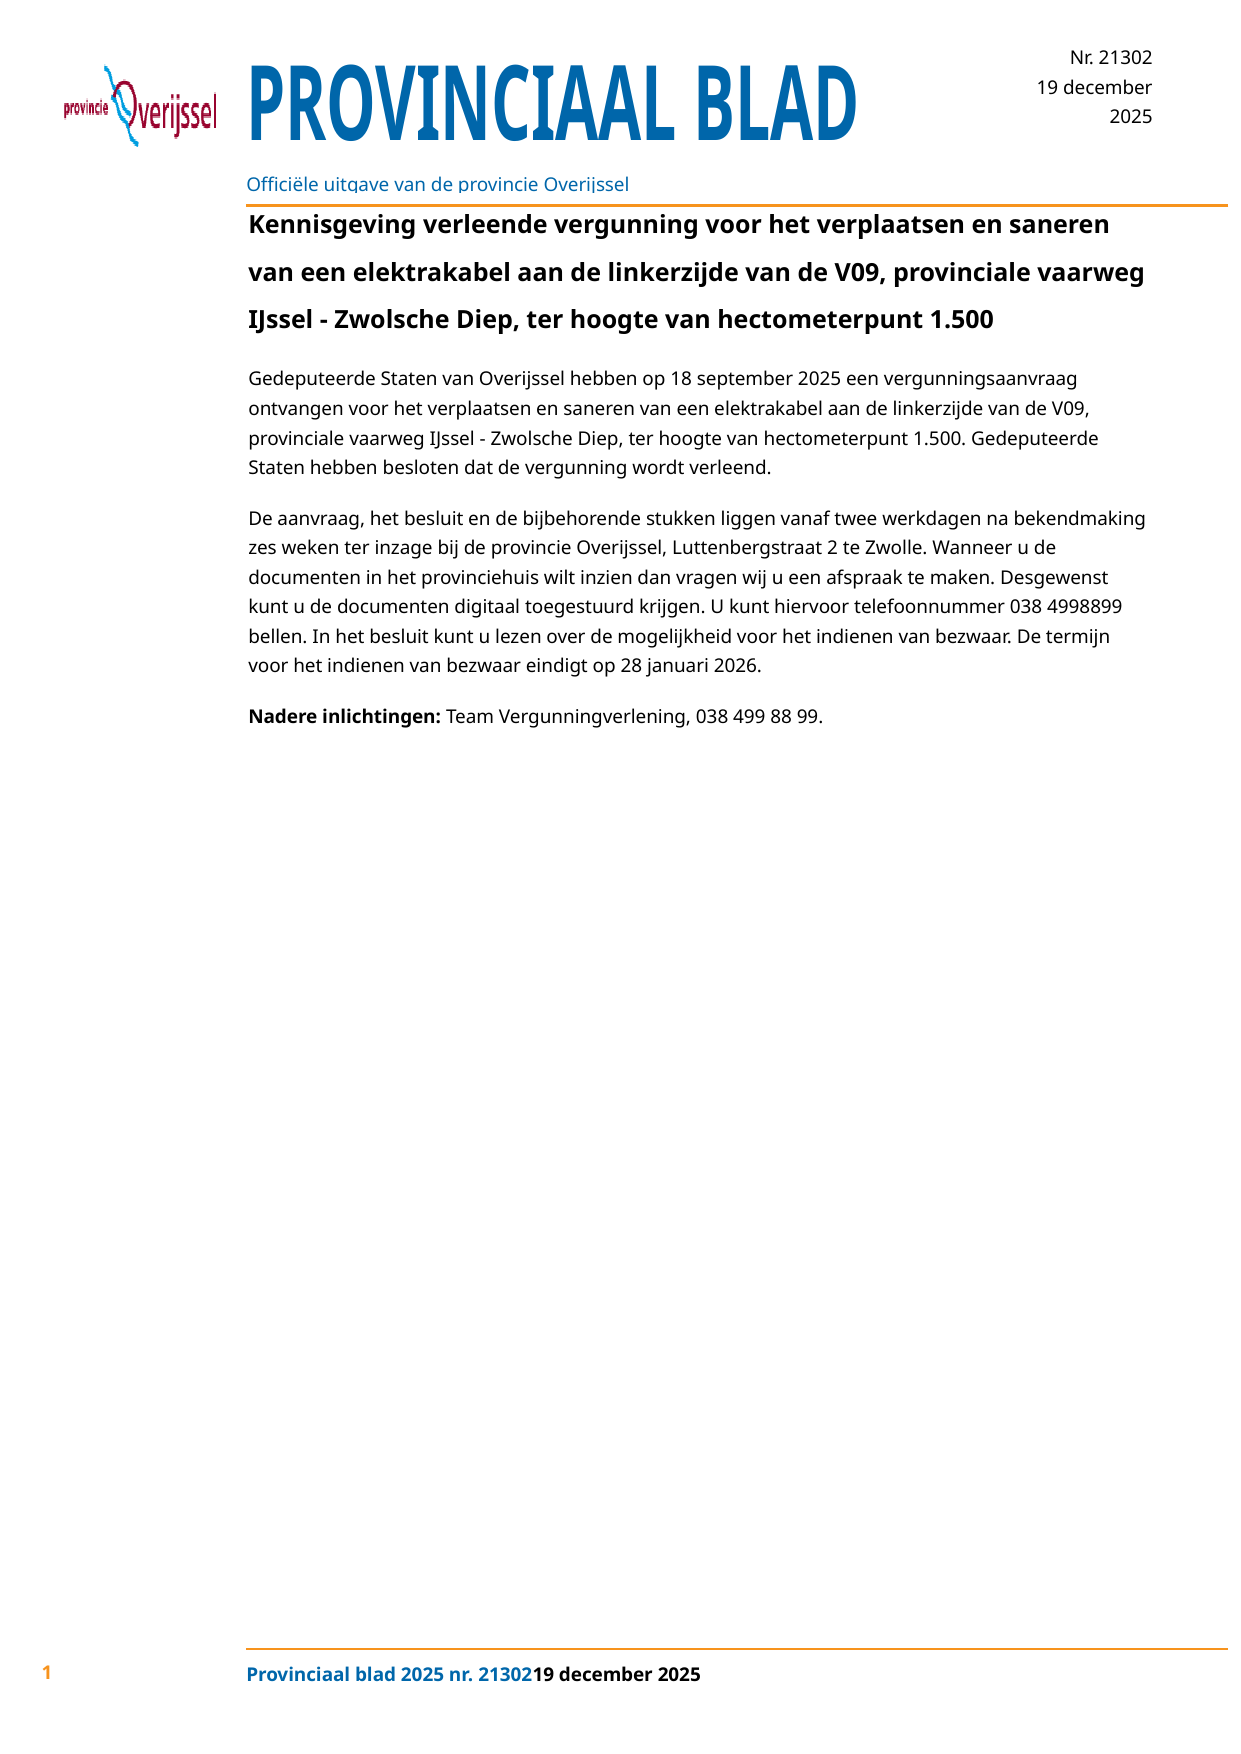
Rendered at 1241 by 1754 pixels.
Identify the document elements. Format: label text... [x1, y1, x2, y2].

text Nadere inlichtingen: Team Vergunningverlening, 038 499 88 99. [248, 703, 1152, 729]
picture [41, 47, 231, 172]
text Kennisgeving verleende vergunning voor het verplaatsen en saneren van een elektrakabel aan de linkerzijde van de V09, provinciale vaarweg IJssel - Zwolsche Diep, ter hoogte van hectometerpunt 1.500 [248, 207, 1152, 336]
text Gedeputeerde Staten van Overijssel hebben op 18 september 2025 een vergunningsaanvraag ontvangen voor het verplaatsen en saneren van een elektrakabel aan de linkerzijde van de V09, provinciale vaarweg IJssel - Zwolsche Diep, ter hoogte van hectometerpunt 1.500. Gedeputeerde Staten hebben besloten dat de vergunning wordt verleend. [248, 366, 1152, 480]
text De aanvraag, het besluit en de bijbehorende stukken liggen vanaf twee werkdagen na bekendmaking zes weken ter inzage bij de provincie Overijssel, Luttenbergstraat 2 te Zwolle. Wanneer u de documenten in het provinciehuis wilt inzien dan vragen wij u een afspraak te maken. Desgewenst kunt u de documenten digitaal toegestuurd krijgen. U kunt hiervoor telefoonnummer 038 4998899 bellen. In het besluit kunt u lezen over de mogelijkheid voor het indienen van bezwaar. De termijn voor het indienen van bezwaar eindigt op 28 januari 2026. [248, 505, 1152, 678]
